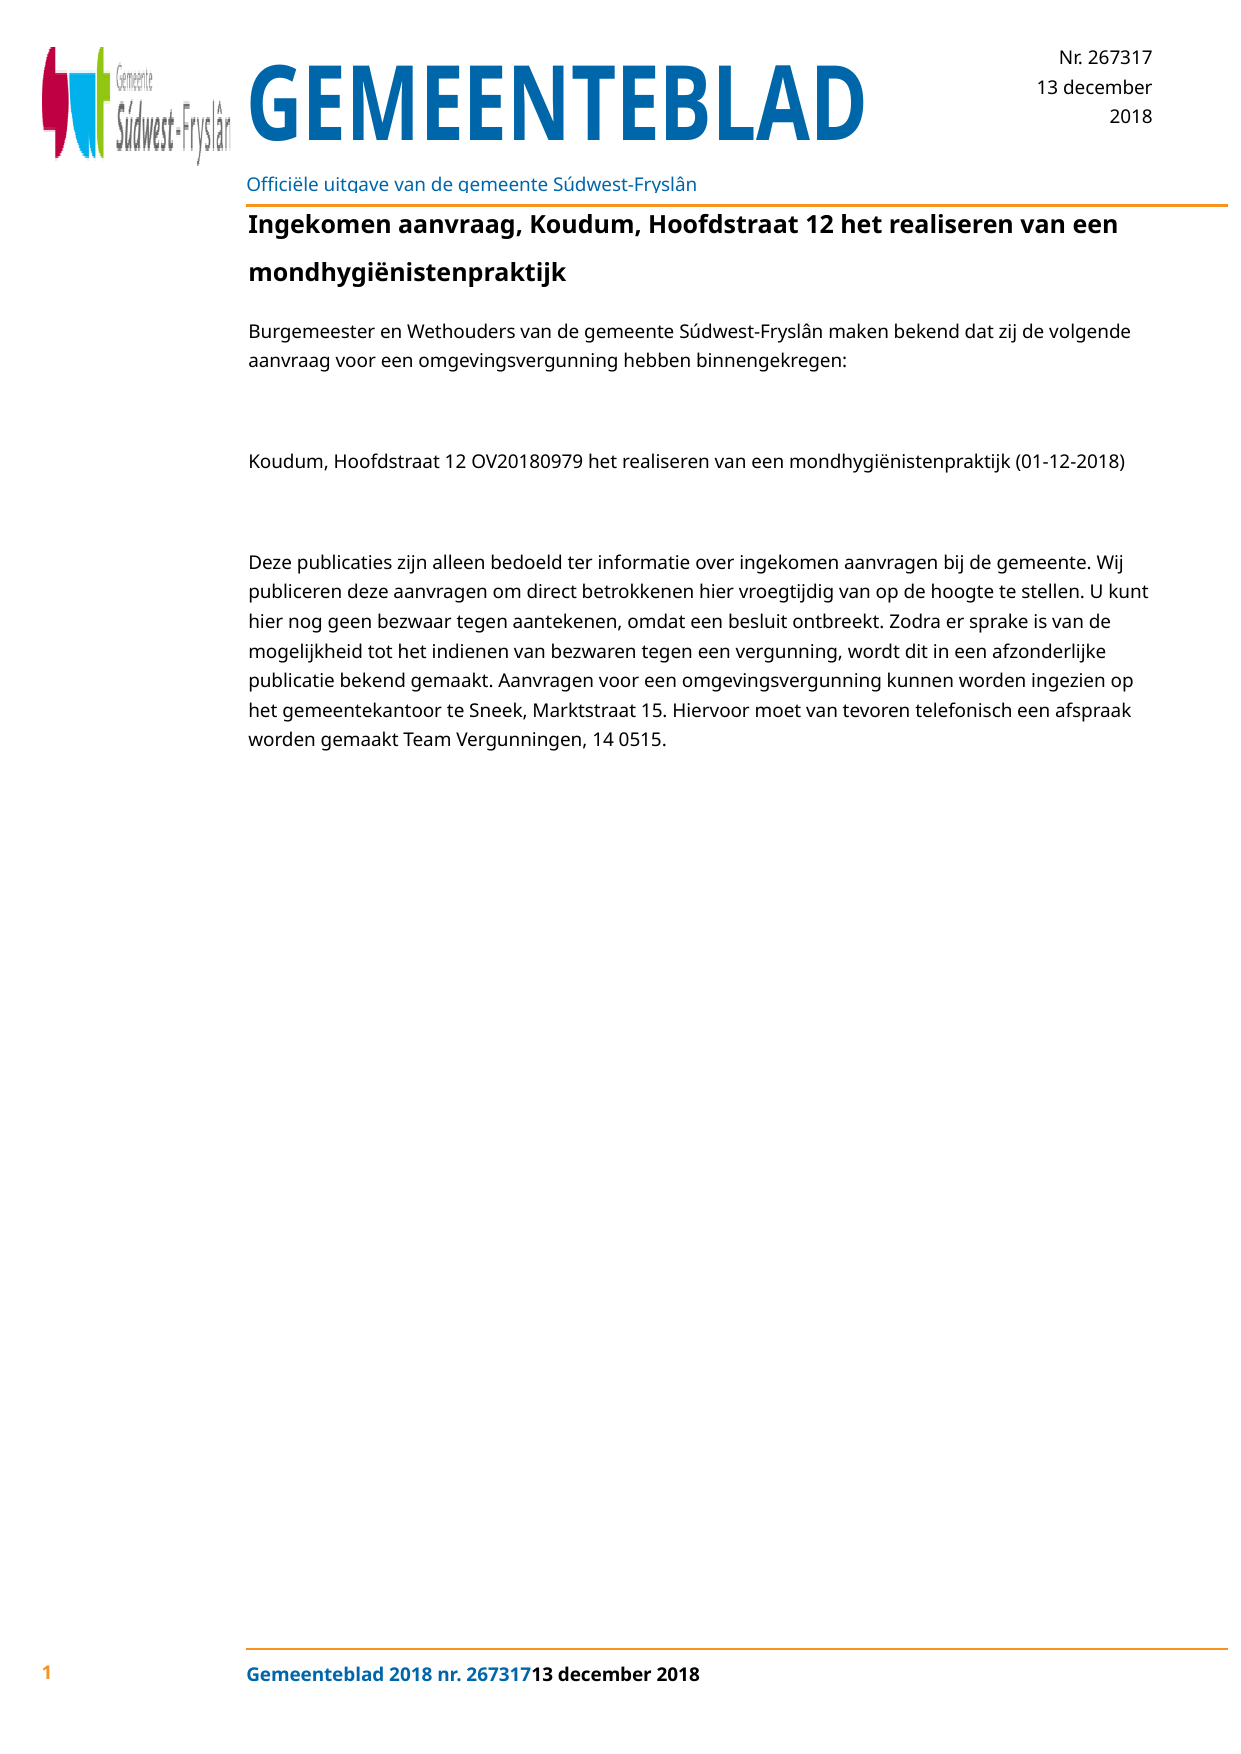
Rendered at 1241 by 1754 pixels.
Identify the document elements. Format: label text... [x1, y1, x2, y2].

text Burgemeester en Wethouders van de gemeente Súdwest-Fryslân maken bekend dat zij de volgende aanvraag voor een omgevingsvergunning hebben binnengekregen: [248, 318, 1152, 373]
text Koudum, Hoofdstraat 12 OV20180979 het realiseren van een mondhygiënistenpraktijk (01-12-2018) [248, 448, 1152, 474]
picture [41, 47, 231, 172]
text Ingekomen aanvraag, Koudum, Hoofdstraat 12 het realiseren van een mondhygiënistenpraktijk [248, 207, 1152, 288]
text Deze publicaties zijn alleen bedoeld ter informatie over ingekomen aanvragen bij de gemeente. Wij publiceren deze aanvragen om direct betrokkenen hier vroegtijdig van op de hoogte te stellen. U kunt hier nog geen bezwaar tegen aantekenen, omdat een besluit ontbreekt. Zodra er sprake is van de mogelijkheid tot het indienen van bezwaren tegen een vergunning, wordt dit in een afzonderlijke publicatie bekend gemaakt. Aanvragen voor een omgevingsvergunning kunnen worden ingezien op het gemeentekantoor te Sneek, Marktstraat 15. Hiervoor moet van tevoren telefonisch een afspraak worden gemaakt Team Vergunningen, 14 0515. [248, 549, 1152, 752]
